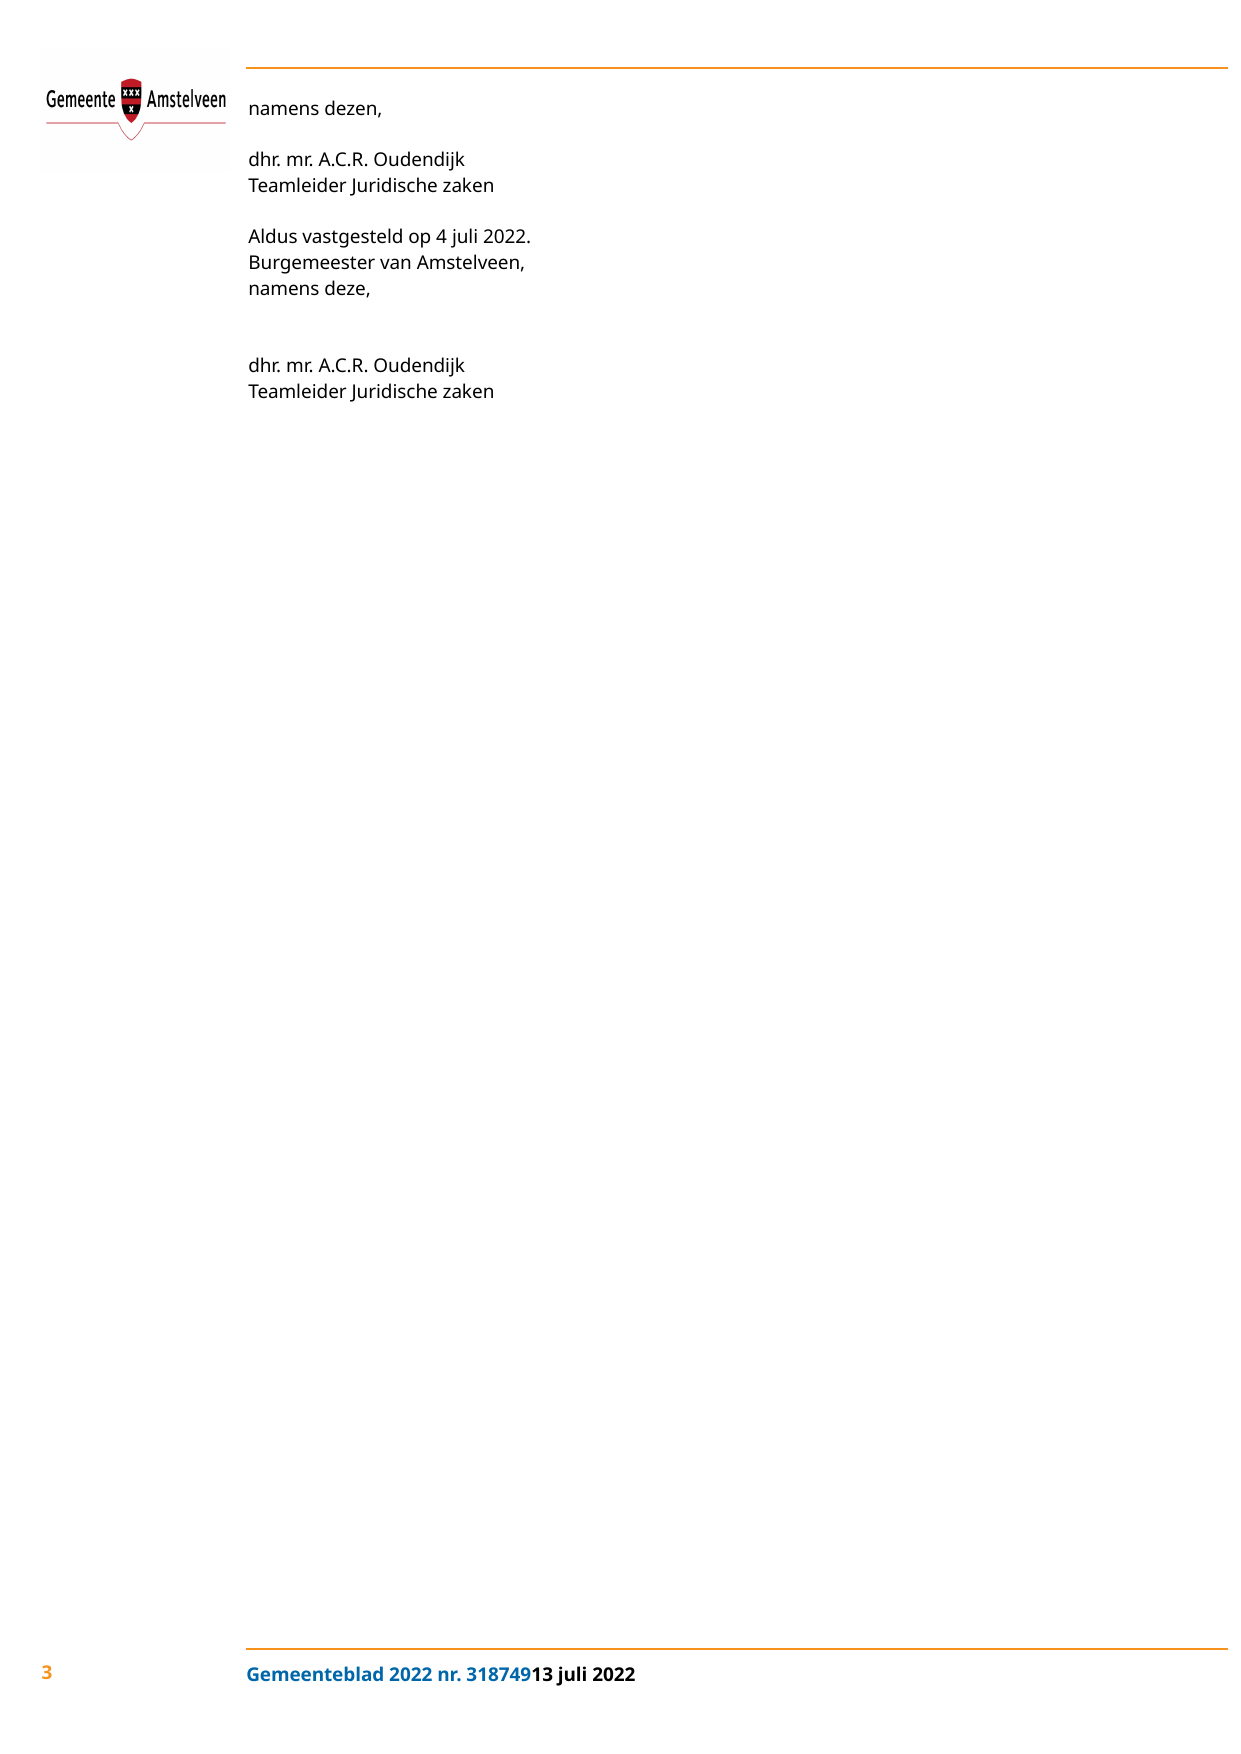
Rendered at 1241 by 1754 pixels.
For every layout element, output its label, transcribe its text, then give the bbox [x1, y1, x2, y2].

text namens dezen, [248, 95, 1152, 121]
text Teamleider Juridische zaken [248, 172, 1152, 198]
text dhr. mr. A.C.R. Oudendijk [248, 146, 1152, 172]
text Burgemeester van Amstelveen, [248, 249, 1152, 275]
text Teamleider Juridische zaken [248, 378, 1152, 403]
text dhr. mr. A.C.R. Oudendijk [248, 352, 1152, 378]
picture [41, 47, 231, 172]
text Aldus vastgesteld op 4 juli 2022. [248, 223, 1152, 249]
text namens deze, [248, 275, 1152, 301]
